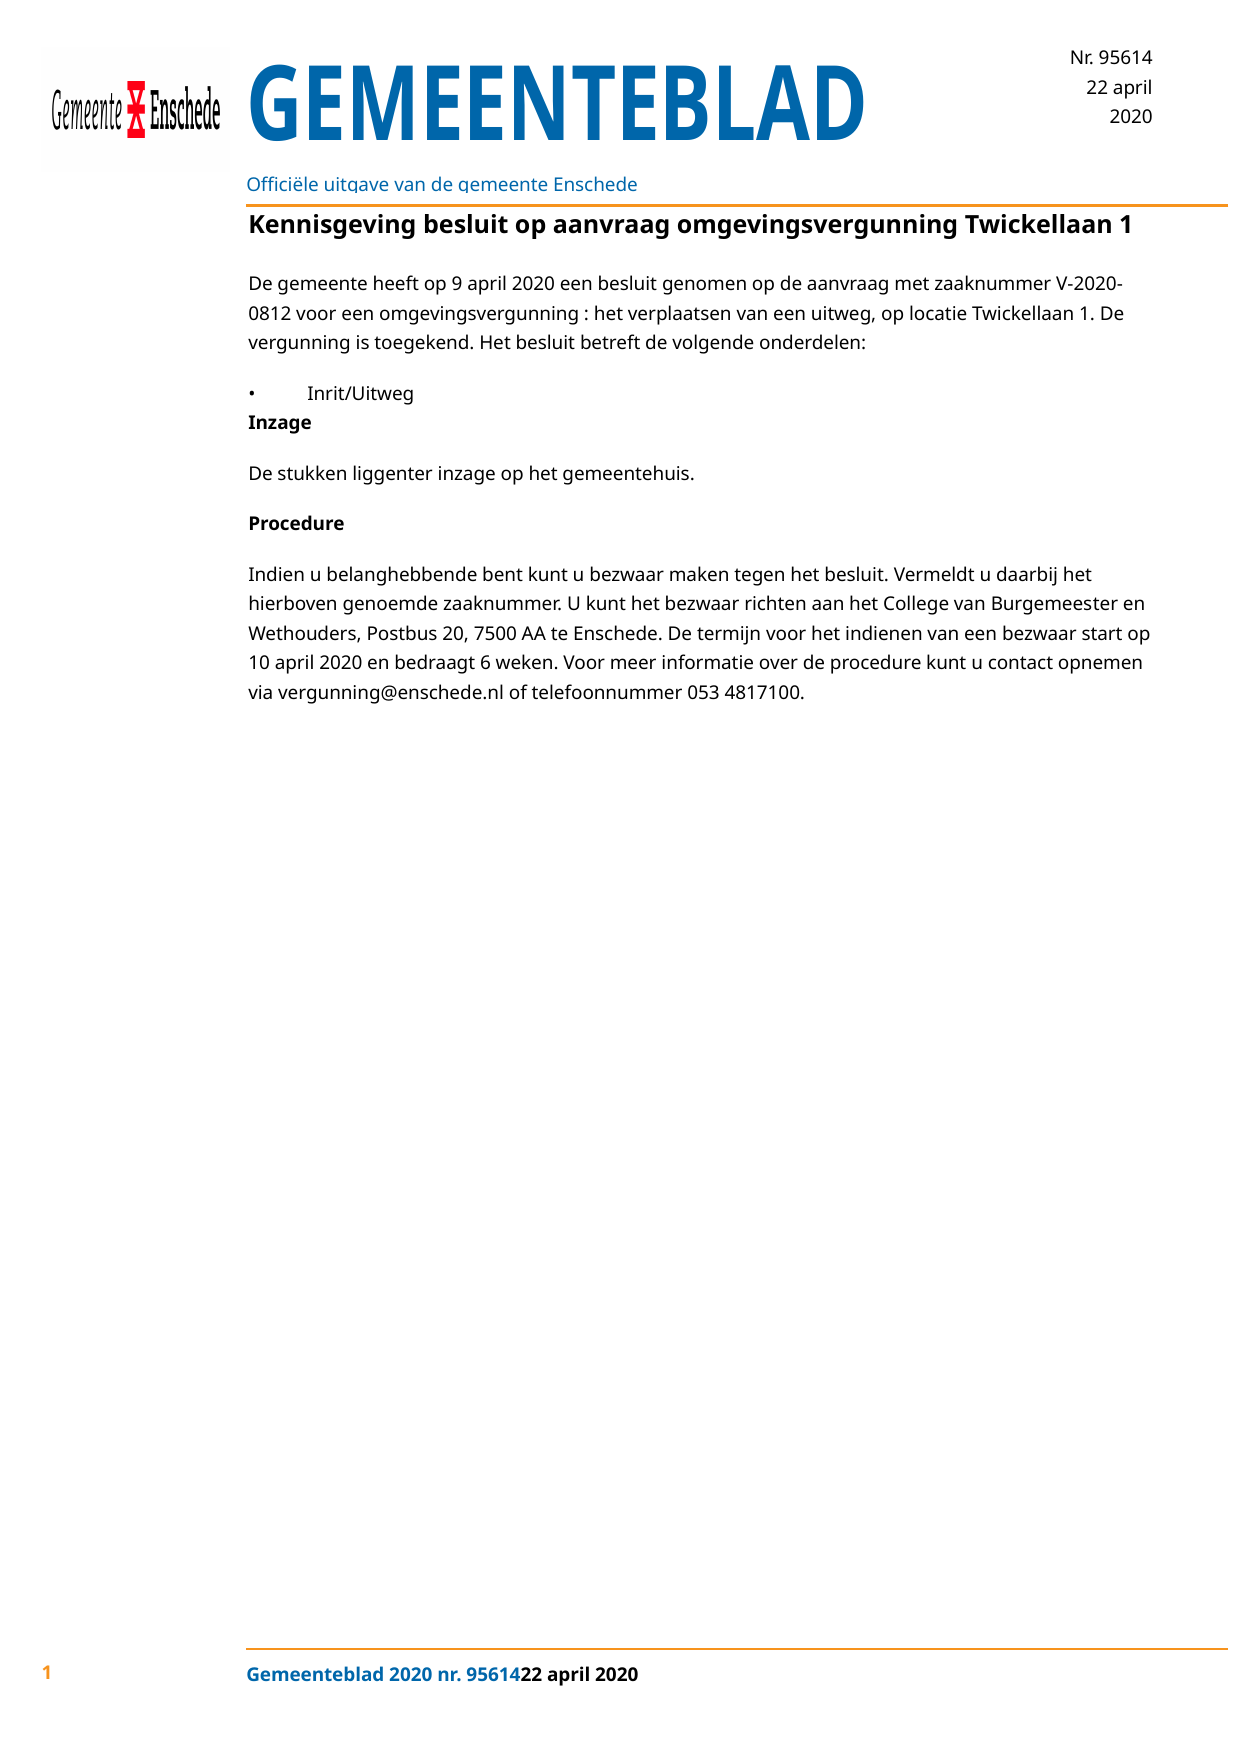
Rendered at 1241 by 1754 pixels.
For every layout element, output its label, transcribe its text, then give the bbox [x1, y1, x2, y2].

text De stukken liggenter inzage op het gemeentehuis. [248, 460, 1152, 486]
text Procedure [248, 510, 1152, 536]
text Kennisgeving besluit op aanvraag omgevingsvergunning Twickellaan 1 [248, 207, 1152, 241]
text Inzage [248, 409, 1152, 435]
picture [41, 47, 231, 172]
text Indien u belanghebbende bent kunt u bezwaar maken tegen het besluit. Vermeldt u daarbij het hierboven genoemde zaaknummer. U kunt het bezwaar richten aan het College van Burgemees­ter en Wethouders, Postbus 20, 7500 AA te Enschede. De termijn voor het indienen van een bezwaar start op 10 april 2020 en bedraagt 6 weken. Voor meer informatie over de procedure kunt u contact opnemen via vergunning@enschede.nl of telefoonnummer 053 4817100. [248, 561, 1152, 705]
text De gemeente heeft op 9 april 2020 een besluit genomen op de aanvraag met zaaknummer V-2020-0812 voor een omgevingsvergunning : het verplaatsen van een uitweg, op locatie Twickellaan 1. De vergunning is toegekend. Het besluit betreft de volgende onderdelen: [248, 270, 1152, 355]
list Inrit/Uitweg [248, 380, 1152, 406]
